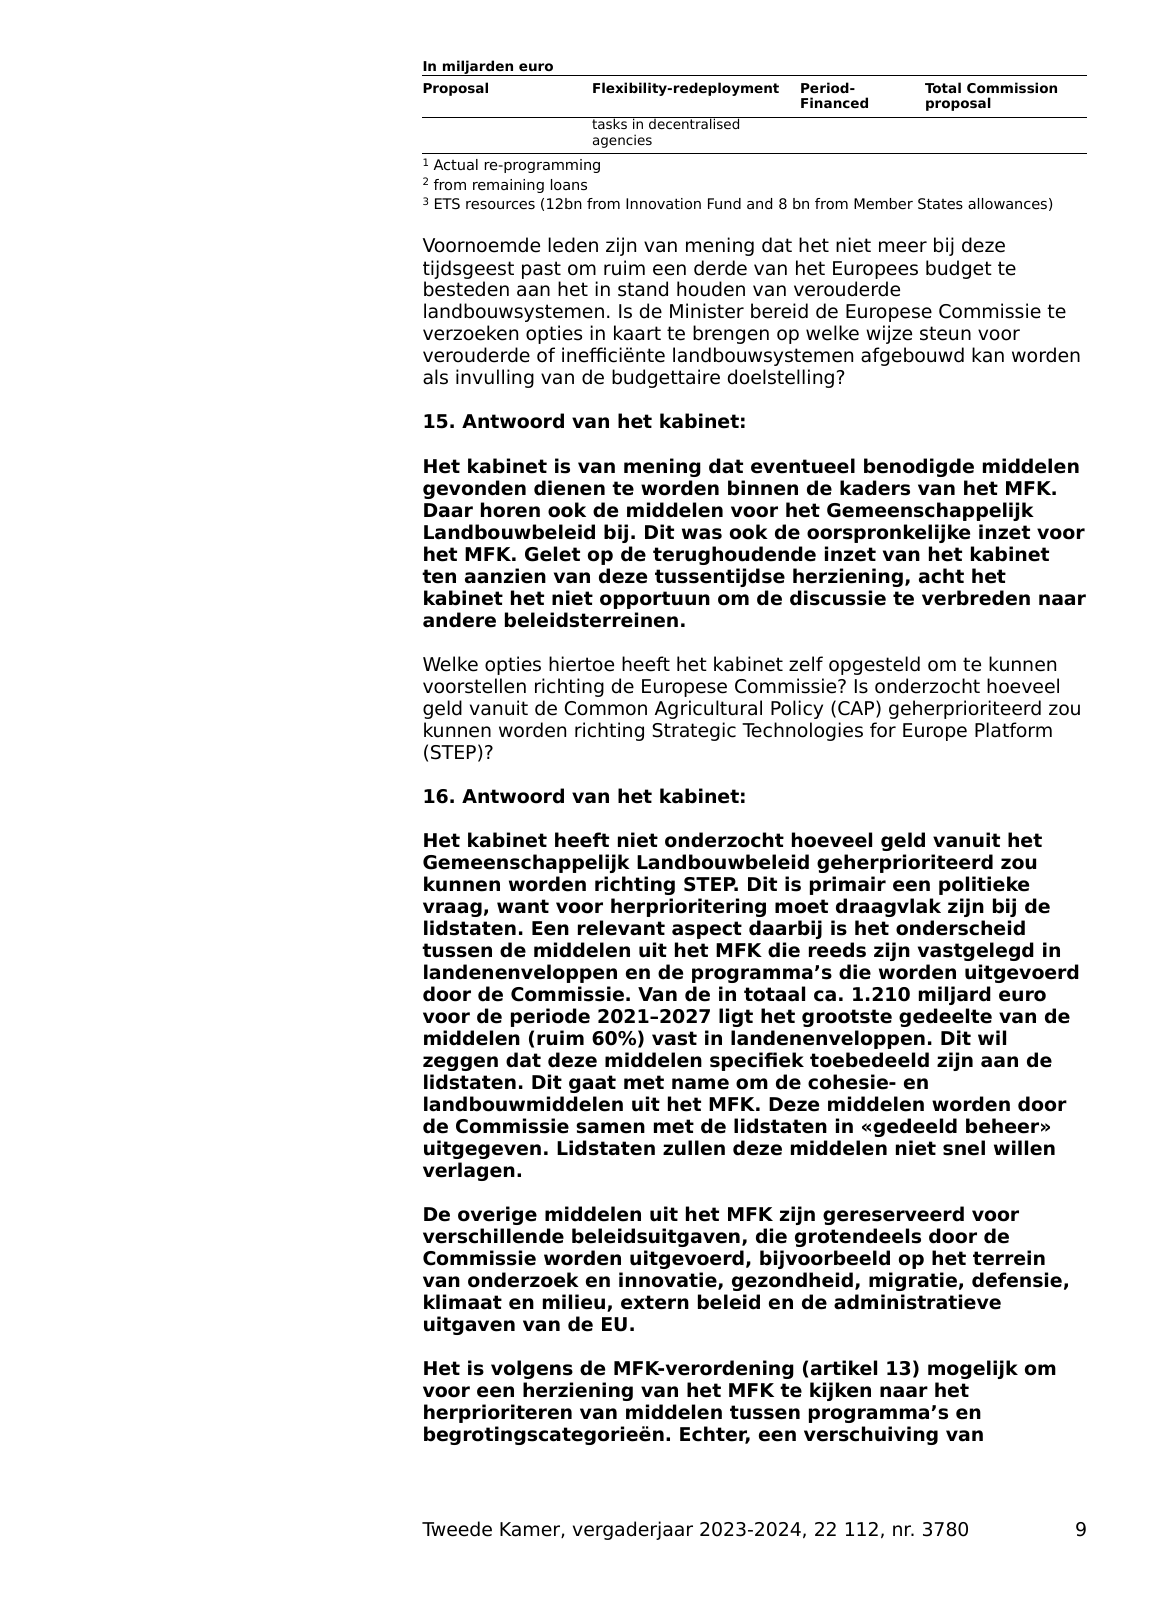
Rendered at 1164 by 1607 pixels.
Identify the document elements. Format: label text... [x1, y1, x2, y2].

table_header In miljarden euro [422, 59, 1087, 75]
table_cell Period- Financed [794, 76, 919, 117]
text Het is volgens de MFK-verordening (artikel 13) mogelijk om voor een herziening van het MFK te kijken naar het herprioriteren van middelen tussen programma’s en begrotingscategorieën. Echter, een verschuiving van [422, 1358, 1087, 1446]
table_cell [919, 118, 1087, 153]
subtitle 16. Antwoord van het kabinet: [422, 786, 1087, 808]
subtitle 15. Antwoord van het kabinet: [422, 411, 1087, 433]
text Welke opties hiertoe heeft het kabinet zelf opgesteld om te kunnen voorstellen richting de Europese Commissie? Is onderzocht hoeveel geld vanuit de Common Agricultural Policy (CAP) geherprioriteerd zou kunnen worden richting Strategic Technologies for Europe Platform (STEP)? [422, 654, 1087, 763]
text De overige middelen uit het MFK zijn gereserveerd voor verschillende beleidsuitgaven, die grotendeels door de Commissie worden uitgevoerd, bijvoorbeeld op het terrein van onderzoek en innovatie, gezondheid, migratie, defensie, klimaat en milieu, extern beleid en de administratieve uitgaven van de EU. [422, 1204, 1087, 1336]
table_cell tasks in decentralised agencies [586, 118, 794, 153]
text Het kabinet heeft niet onderzocht hoeveel geld vanuit het Gemeenschappelijk Landbouwbeleid geherprioriteerd zou kunnen worden richting STEP. Dit is primair een politieke vraag, want voor herprioritering moet draagvlak zijn bij de lidstaten. Een relevant aspect daarbij is het onderscheid tussen de middelen uit het MFK die reeds zijn vastgelegd in landenenveloppen en de programma’s die worden uitgevoerd door de Commissie. Van de in totaal ca. 1.210 miljard euro voor de periode 2021–2027 ligt het grootste gedeelte van de middelen (ruim 60%) vast in landenenveloppen. Dit wil zeggen dat deze middelen specifiek toebedeeld zijn aan de lidstaten. Dit gaat met name om de cohesie- en landbouwmiddelen uit het MFK. Deze middelen worden door de Commissie samen met de lidstaten in «gedeeld beheer» uitgegeven. Lidstaten zullen deze middelen niet snel willen verlagen. [422, 830, 1087, 1182]
table_cell [422, 118, 586, 153]
table_cell [794, 118, 919, 153]
text Voornoemde leden zijn van mening dat het niet meer bij deze tijdsgeest past om ruim een derde van het Europees budget te besteden aan het in stand houden van verouderde landbouwsystemen. Is de Minister bereid de Europese Commissie te verzoeken opties in kaart te brengen op welke wijze steun voor verouderde of inefficiënte landbouwsystemen afgebouwd kan worden als invulling van de budgettaire doelstelling? [422, 235, 1087, 389]
table_cell Proposal [422, 76, 586, 117]
table_cell Flexibility-redeployment [586, 76, 794, 117]
table_cell 1 Actual re-programming 2 from remaining loans 3 ETS resources (12bn from Innovation Fund and 8 bn from Member States allowances) [422, 154, 1087, 213]
text Het kabinet is van mening dat eventueel benodigde middelen gevonden dienen te worden binnen de kaders van het MFK. Daar horen ook de middelen voor het Gemeenschappelijk Landbouwbeleid bij. Dit was ook de oorspronkelijke inzet voor het MFK. Gelet op de terughoudende inzet van het kabinet ten aanzien van deze tussentijdse herziening, acht het kabinet het niet opportuun om de discussie te verbreden naar andere beleidsterreinen. [422, 456, 1087, 631]
table_cell Total Commission proposal [919, 76, 1087, 117]
